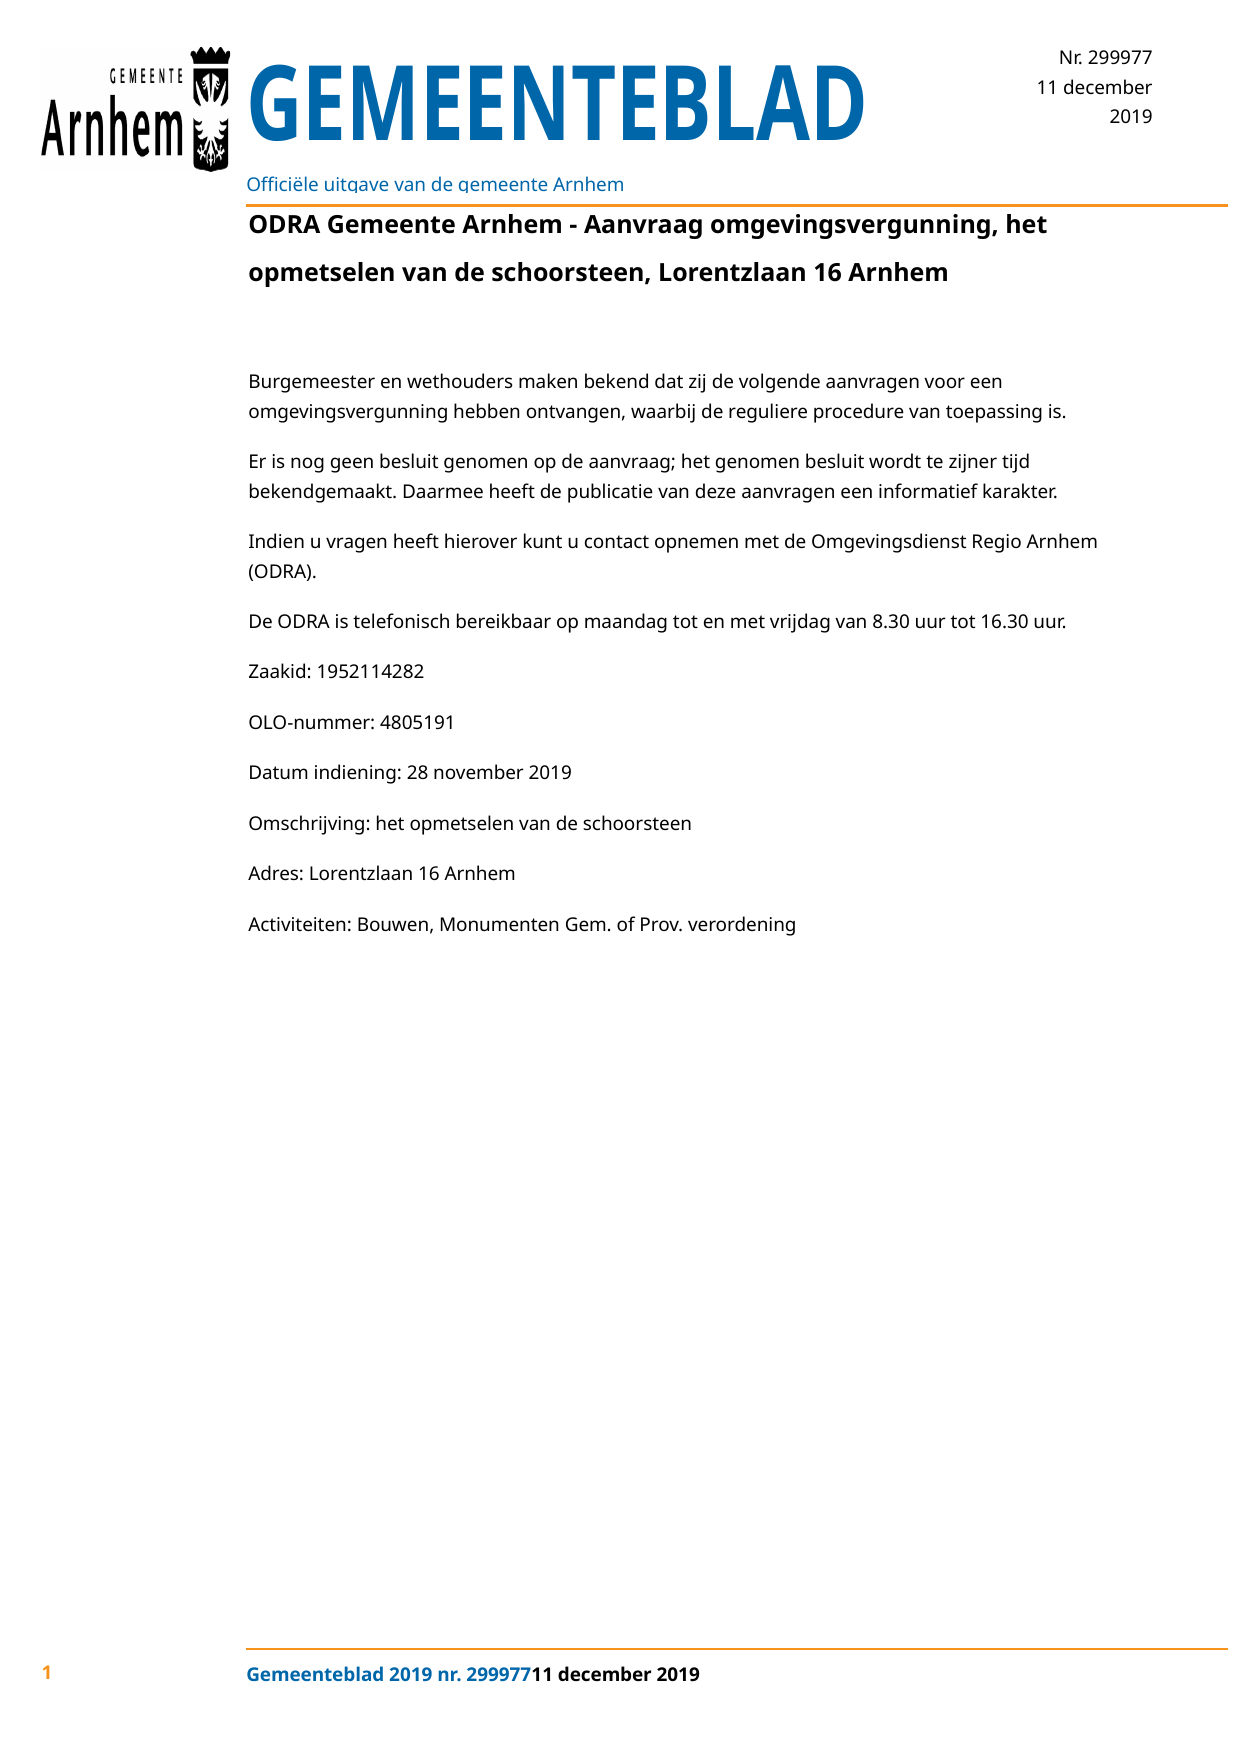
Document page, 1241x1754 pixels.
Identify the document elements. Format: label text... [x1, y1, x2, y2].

text OLO-nummer: 4805191 [248, 709, 1152, 735]
text Activiteiten: Bouwen, Monumenten Gem. of Prov. verordening [248, 911, 1152, 937]
text Omschrijving: het opmetselen van de schoorsteen [248, 810, 1152, 836]
text Burgemeester en wethouders maken bekend dat zij de volgende aanvragen voor een omgevingsvergunning hebben ontvangen, waarbij de reguliere procedure van toepassing is. [248, 368, 1152, 424]
text Adres: Lorentzlaan 16 Arnhem [248, 860, 1152, 886]
text ODRA Gemeente Arnhem - Aanvraag omgevingsvergunning, het opmetselen van de schoorsteen, Lorentzlaan 16 Arnhem [248, 207, 1152, 288]
text Datum indiening: 28 november 2019 [248, 759, 1152, 785]
picture [41, 47, 231, 172]
text De ODRA is telefonisch bereikbaar op maandag tot en met vrijdag van 8.30 uur tot 16.30 uur. [248, 608, 1152, 634]
text Er is nog geen besluit genomen op de aanvraag; het genomen besluit wordt te zijner tijd bekendgemaakt. Daarmee heeft de publicatie van deze aanvragen een informatief karakter. [248, 448, 1152, 504]
text Zaakid: 1952114282 [248, 659, 1152, 684]
text Indien u vragen heeft hierover kunt u contact opnemen met de Omgevingsdienst Regio Arnhem (ODRA). [248, 528, 1152, 584]
